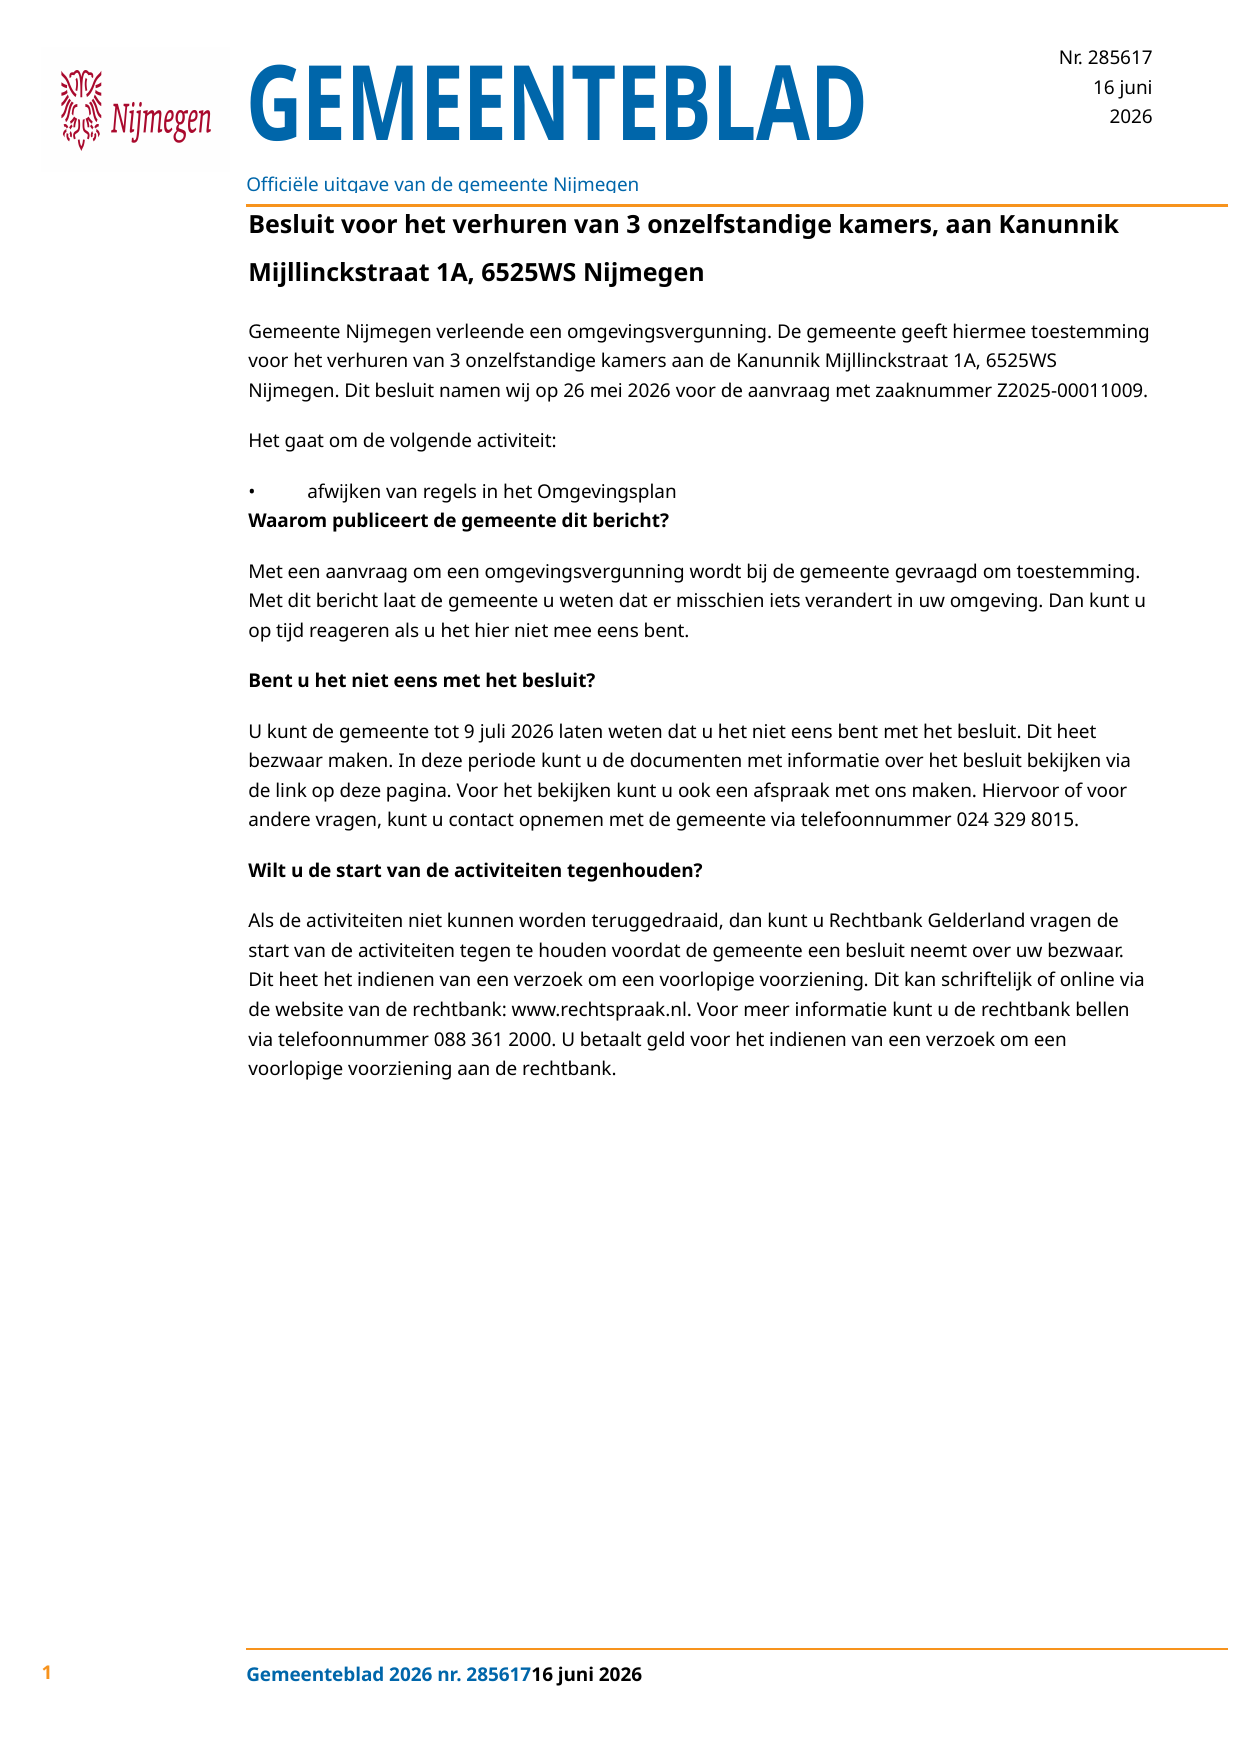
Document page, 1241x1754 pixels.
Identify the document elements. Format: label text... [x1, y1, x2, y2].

text Wilt u de start van de activiteiten tegenhouden? [248, 857, 1152, 883]
picture [41, 47, 231, 172]
text U kunt de gemeente tot 9 juli 2026 laten weten dat u het niet eens bent met het besluit. Dit heet bezwaar maken. In deze periode kunt u de documenten met informatie over het besluit bekijken via de link op deze pagina. Voor het bekijken kunt u ook een afspraak met ons maken. Hiervoor of voor andere vragen, kunt u contact opnemen met de gemeente via telefoonnummer 024 329 8015. [248, 718, 1152, 832]
text Als de activiteiten niet kunnen worden teruggedraaid, dan kunt u Rechtbank Gelderland vragen de start van de activiteiten tegen te houden voordat de gemeente een besluit neemt over uw bezwaar. Dit heet het indienen van een verzoek om een voorlopige voorziening. Dit kan schriftelijk of online via de website van de rechtbank: www.rechtspraak.nl. Voor meer informatie kunt u de rechtbank bellen via telefoonnummer 088 361 2000. U betaalt geld voor het indienen van een verzoek om een voorlopige voorziening aan de rechtbank. [248, 907, 1152, 1081]
text Waarom publiceert de gemeente dit bericht? [248, 507, 1152, 533]
text Besluit voor het verhuren van 3 onzelfstandige kamers, aan Kanunnik Mijllinckstraat 1A, 6525WS Nijmegen [248, 207, 1152, 288]
list afwijken van regels in het Omgevingsplan [248, 478, 1152, 504]
text Met een aanvraag om een omgevingsvergunning wordt bij de gemeente gevraagd om toestemming. Met dit bericht laat de gemeente u weten dat er misschien iets verandert in uw omgeving. Dan kunt u op tijd reageren als u het hier niet mee eens bent. [248, 558, 1152, 643]
text Het gaat om de volgende activiteit: [248, 427, 1152, 453]
text Gemeente Nijmegen verleende een omgevingsvergunning. De gemeente geeft hiermee toestemming voor het verhuren van 3 onzelfstandige kamers aan de Kanunnik Mijllinckstraat 1A, 6525WS Nijmegen. Dit besluit namen wij op 26 mei 2026 voor de aanvraag met zaaknummer Z2025-00011009. [248, 318, 1152, 403]
text Bent u het niet eens met het besluit? [248, 667, 1152, 693]
